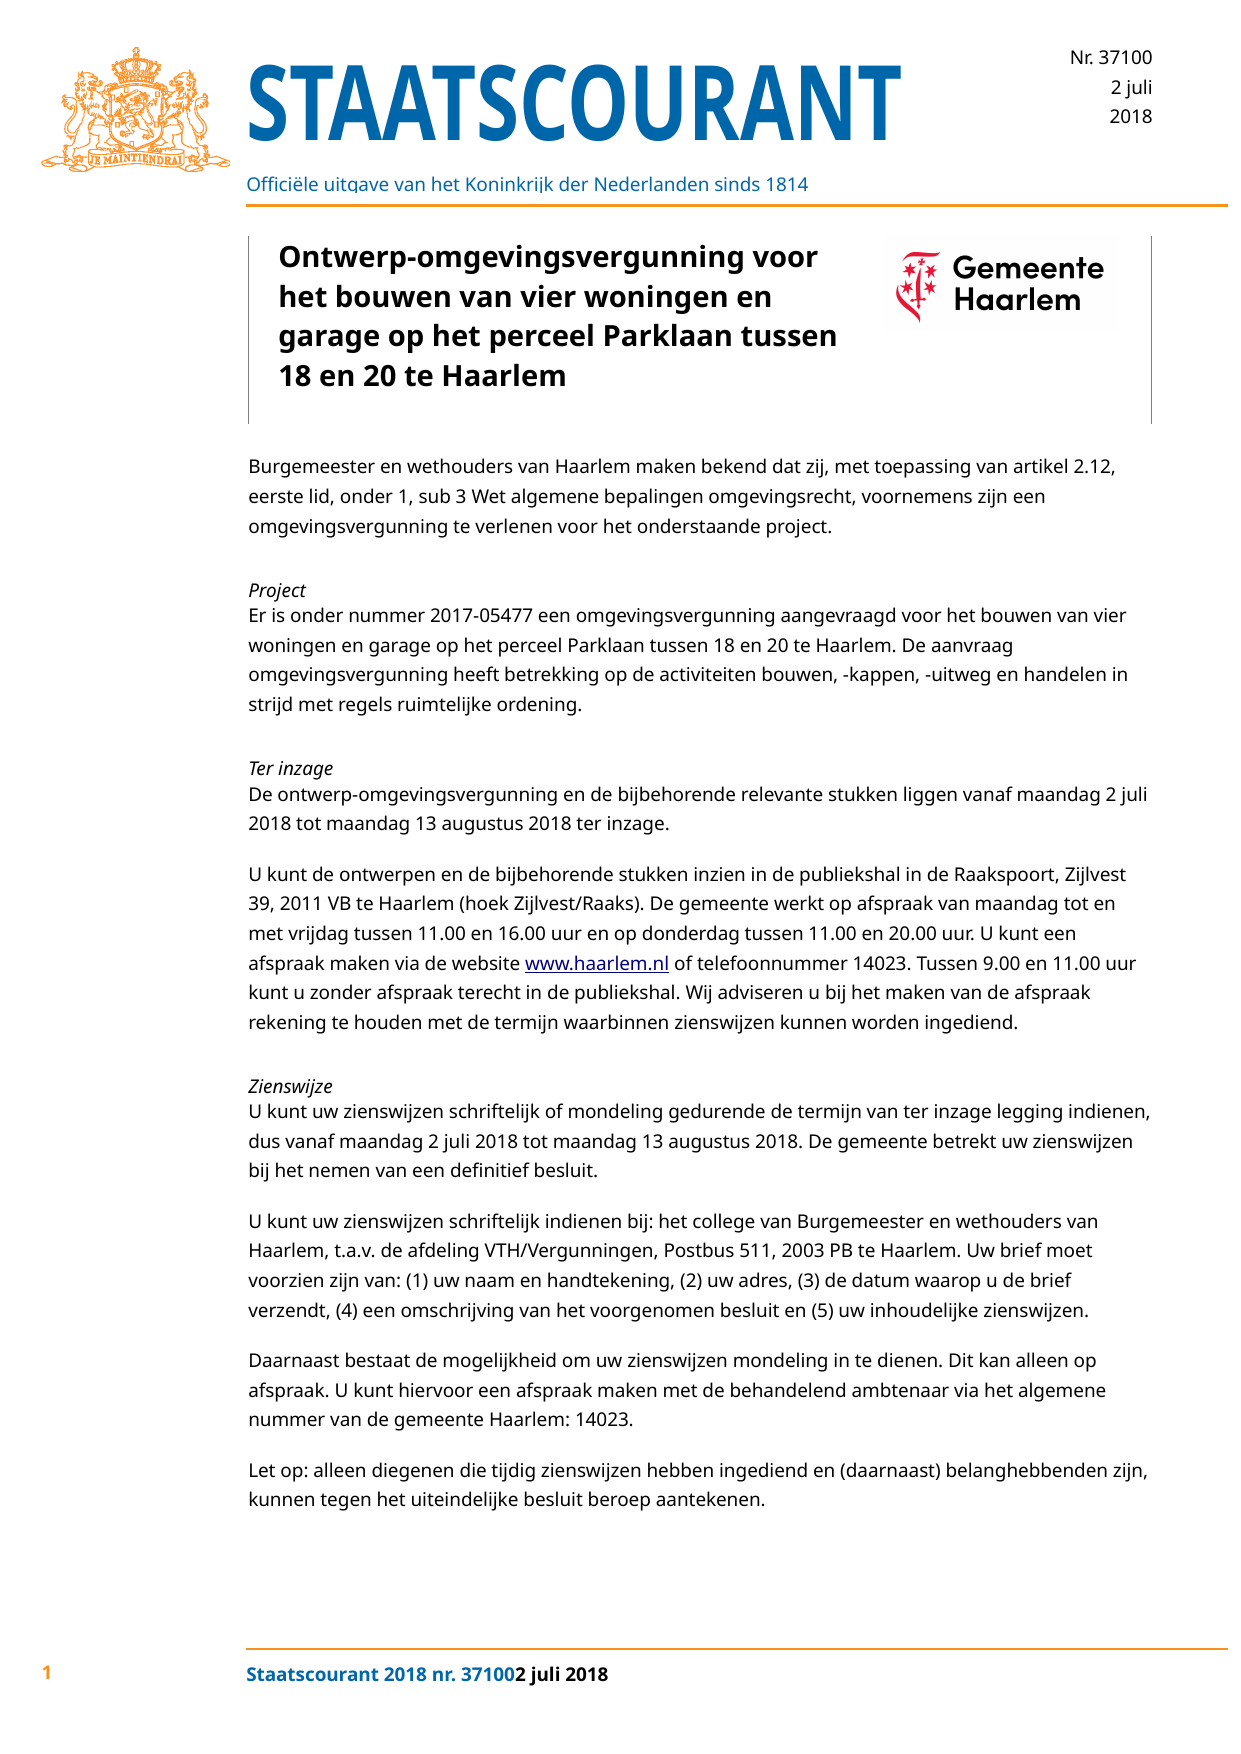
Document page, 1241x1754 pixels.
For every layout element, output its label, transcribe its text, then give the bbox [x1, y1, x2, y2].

picture [882, 236, 1119, 331]
text Daarnaast bestaat de mogelijkheid om uw zienswijzen mondeling in te dienen. Dit kan alleen op afspraak. U kunt hiervoor een afspraak maken met de behandelend ambtenaar via het algemene nummer van de gemeente Haarlem: 14023. [248, 1347, 1152, 1432]
text Ter inzage [248, 755, 1152, 781]
text Burgemeester en wethouders van Haarlem maken bekend dat zij, met toepassing van artikel 2.12, eerste lid, onder 1, sub 3 Wet algemene bepalingen omgevingsrecht, voornemens zijn een omgevingsvergunning te verlenen voor het onderstaande project. [248, 454, 1152, 538]
text U kunt uw zienswijzen schriftelijk of mondeling gedurende de termijn van ter inzage legging indienen, dus vanaf maandag 2 juli 2018 tot maandag 13 augustus 2018. De gemeente betrekt uw zienswijzen bij het nemen van een definitief besluit. [248, 1098, 1152, 1183]
text Er is onder nummer 2017-05477 een omgevingsvergunning aangevraagd voor het bouwen van vier woningen en garage op het perceel Parklaan tussen 18 en 20 te Haarlem. De aanvraag omgevingsvergunning heeft betrekking op de activiteiten bouwen, -kappen, -uitweg en handelen in strijd met regels ruimtelijke ordening. [248, 602, 1152, 717]
text Zienswijze [248, 1073, 1152, 1098]
picture [41, 47, 231, 172]
text De ontwerp-omgevingsvergunning en de bijbehorende relevante stukken liggen vanaf maandag 2 juli 2018 tot maandag 13 augustus 2018 ter inzage. [248, 781, 1152, 836]
text Let op: alleen diegenen die tijdig zienswijzen hebben ingediend en (daarnaast) belanghebbenden zijn, kunnen tegen het uiteindelijke besluit beroep aantekenen. [248, 1457, 1152, 1512]
text U kunt uw zienswijzen schriftelijk indienen bij: het college van Burgemeester en wethouders van Haarlem, t.a.v. de afdeling VTH/Vergunningen, Postbus 511, 2003 PB te Haarlem. Uw brief moet voorzien zijn van: (1) uw naam en handtekening, (2) uw adres, (3) de datum waarop u de brief verzendt, (4) een omschrijving van het voorgenomen besluit en (5) uw inhoudelijke zienswijzen. [248, 1208, 1152, 1323]
text Project [248, 577, 1152, 602]
table_header [850, 236, 1151, 424]
table_header Ontwerp-omgevingsvergunning voor het bouwen van vier woningen en garage op het perceel Parklaan tussen 18 en 20 te Haarlem [249, 236, 850, 424]
text U kunt de ontwerpen en de bijbehorende stukken inzien in de publiekshal in de Raakspoort, Zijlvest 39, 2011 VB te Haarlem (hoek Zijlvest/Raaks). De gemeente werkt op afspraak van maandag tot en met vrijdag tussen 11.00 en 16.00 uur en op donderdag tussen 11.00 en 20.00 uur. U kunt een afspraak maken via de website www.haarlem.nl of telefoonnummer 14023. Tussen 9.00 en 11.00 uur kunt u zonder afspraak terecht in de publiekshal. Wij adviseren u bij het maken van de afspraak rekening te houden met de termijn waarbinnen zienswijzen kunnen worden ingediend. [248, 861, 1152, 1034]
